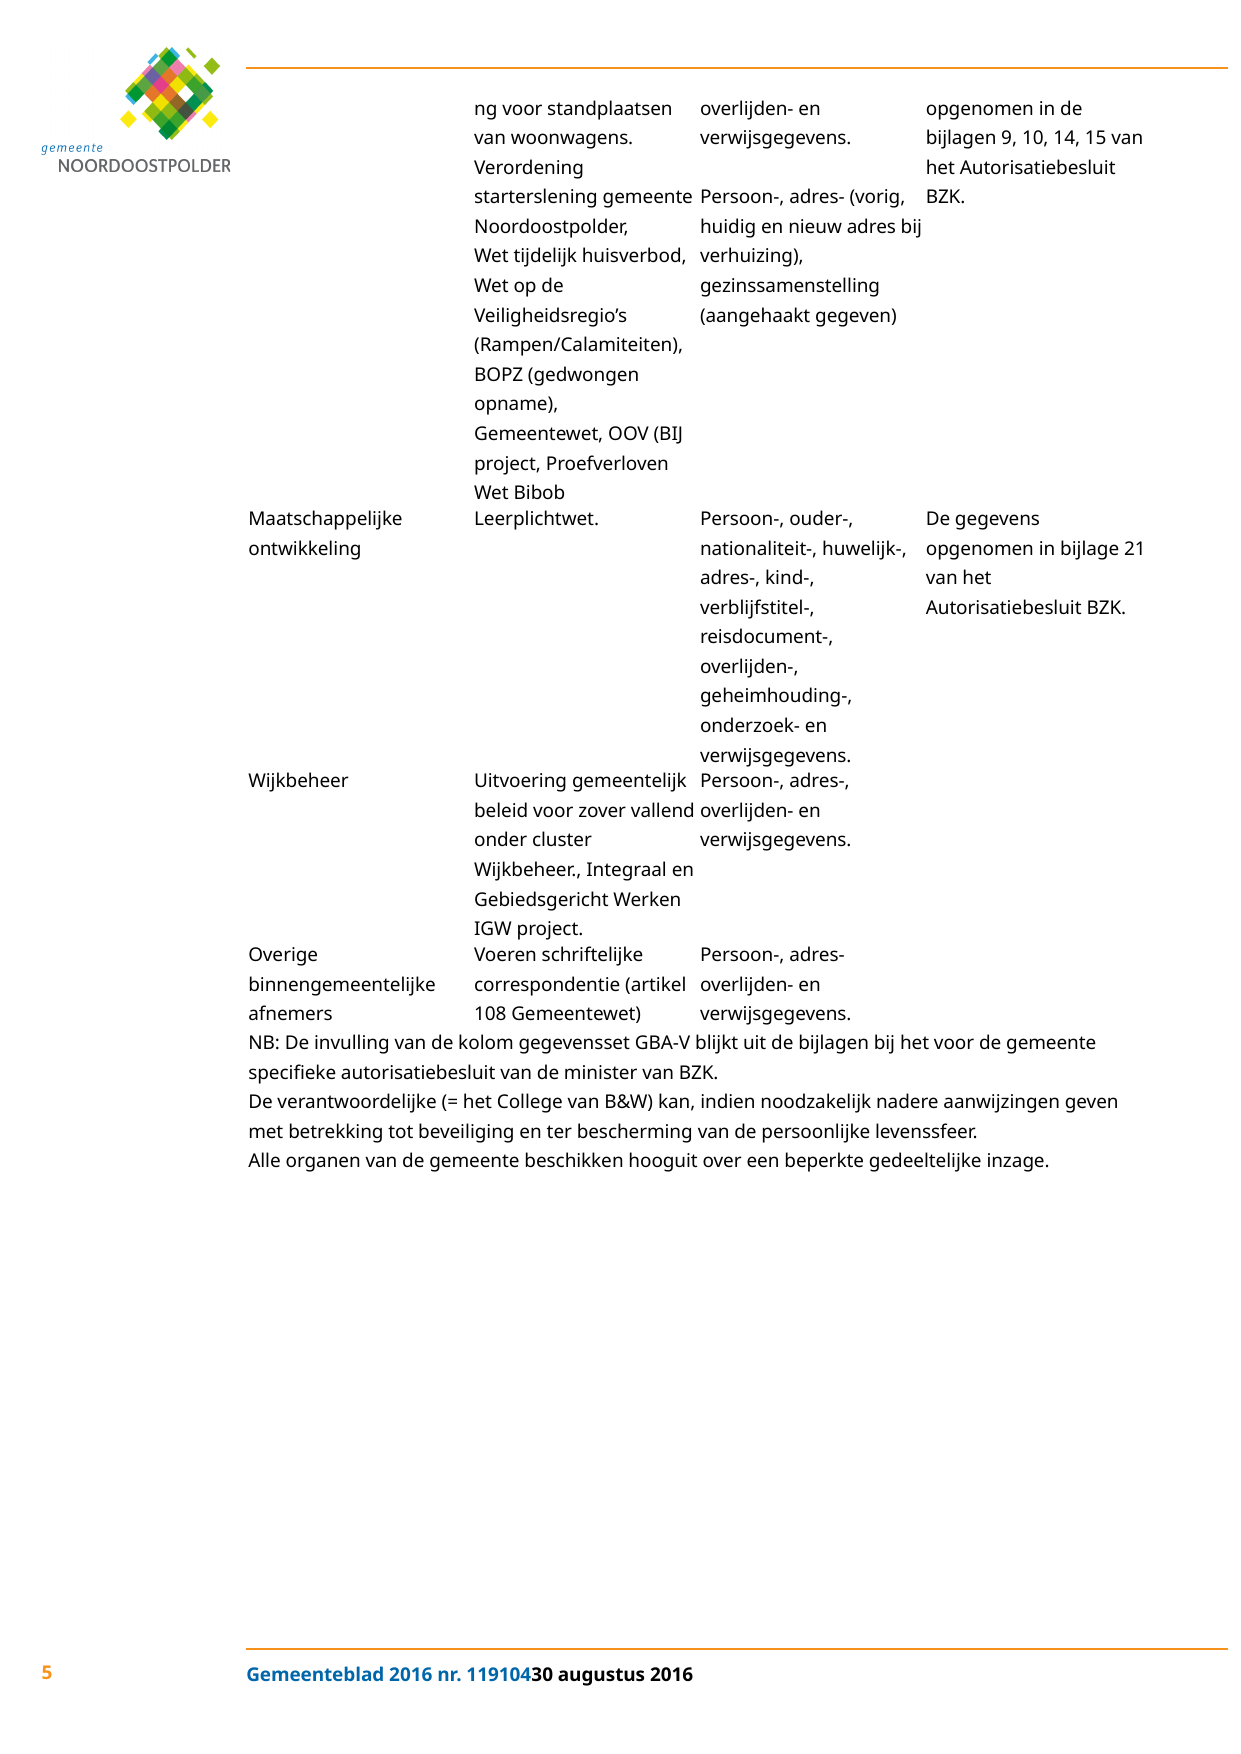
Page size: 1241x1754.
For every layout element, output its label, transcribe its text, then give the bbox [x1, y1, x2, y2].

table_cell overlijden- en verwijsgegevens. Persoon-, adres- (vorig, huidig en nieuw adres bij verhuizing), gezinssamenstelling (aangehaakt gegeven) [700, 95, 926, 505]
text De verantwoordelijke (= het College van B&W) kan, indien noodzakelijk nadere aanwijzingen geven met betrekking tot beveiliging en ter bescherming van de persoonlijke levenssfeer. [248, 1088, 1152, 1144]
table_cell De gegevens opgenomen in bijlage 21 van het Autorisatiebesluit BZK. [926, 505, 1152, 767]
table_cell opgenomen in de bijlagen 9, 10, 14, 15 van het Autorisatiebesluit BZK. [926, 95, 1152, 505]
table_cell Voeren schriftelijke correspondentie (artikel 108 Gemeentewet) [474, 941, 700, 1026]
table_cell Overige binnengemeentelijke afnemers [248, 941, 474, 1026]
table_cell Maatschappelijke ontwikkeling [248, 505, 474, 767]
text Alle organen van de gemeente beschikken hooguit over een beperkte gedeeltelijke inzage. [248, 1148, 1152, 1173]
table_cell Persoon-, ouder-, nationaliteit-, huwelijk-, adres-, kind-, verblijfstitel-, reisdocument-, overlijden-, geheimhouding-, onderzoek- en verwijsgegevens. [700, 505, 926, 767]
table_cell [248, 95, 474, 505]
picture [41, 47, 231, 172]
table_cell Persoon-, adres- overlijden- en verwijsgegevens. [700, 941, 926, 1026]
table_cell [926, 941, 1152, 1026]
table_cell Leerplichtwet. [474, 505, 700, 767]
table_cell Wijkbeheer [248, 768, 474, 941]
table_cell [926, 768, 1152, 941]
table_cell Persoon-, adres-, overlijden- en verwijsgegevens. [700, 768, 926, 941]
table_cell ng voor standplaatsen van woonwagens. Verordening starterslening gemeente Noordoostpolder, Wet tijdelijk huisverbod, Wet op de Veiligheidsregio’s (Rampen/Calamiteiten), BOPZ (gedwongen opname), Gemeentewet, OOV (BIJ project, Proefverloven Wet Bibob [474, 95, 700, 505]
text NB: De invulling van de kolom gegevensset GBA-V blijkt uit de bijlagen bij het voor de gemeente specifieke autorisatiebesluit van de minister van BZK. [248, 1029, 1152, 1084]
table_cell Uitvoering gemeentelijk beleid voor zover vallend onder cluster Wijkbeheer., Integraal en Gebiedsgericht Werken IGW project. [474, 768, 700, 941]
